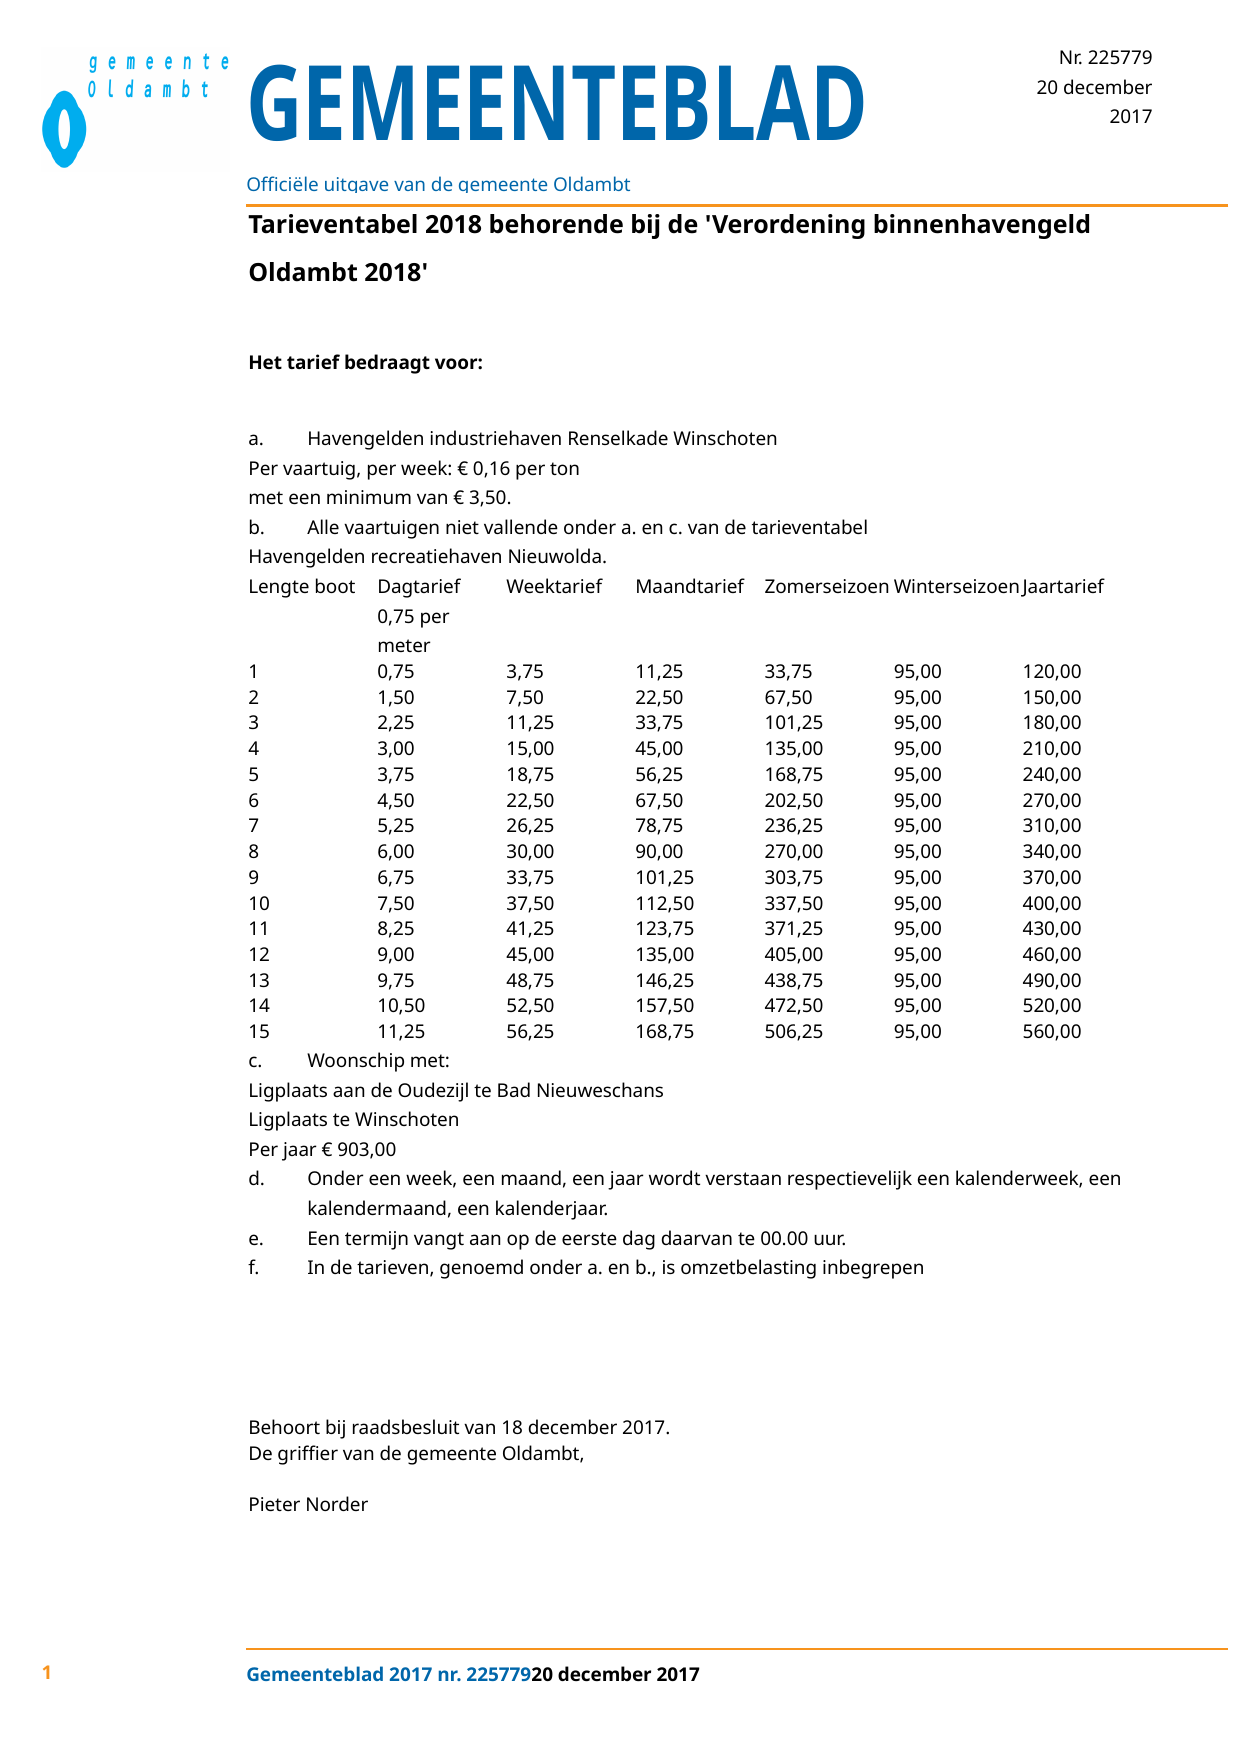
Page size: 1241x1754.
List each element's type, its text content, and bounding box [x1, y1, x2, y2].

table_cell 150,00 [1023, 684, 1152, 709]
table_cell 95,00 [894, 864, 1022, 890]
table_cell 3,00 [377, 735, 506, 761]
table_cell 146,25 [635, 967, 764, 993]
table_cell 14 [248, 993, 377, 1018]
table_cell 3,75 [377, 761, 506, 787]
table_cell 56,25 [635, 761, 764, 787]
table_cell 95,00 [894, 838, 1022, 864]
table_cell 1,50 [377, 684, 506, 709]
table_cell 270,00 [764, 838, 893, 864]
table_cell 6,75 [377, 864, 506, 890]
table_header Jaartarief [1023, 573, 1152, 658]
table_cell 340,00 [1023, 838, 1152, 864]
table_cell 41,25 [506, 915, 635, 941]
table_cell 22,50 [635, 684, 764, 709]
table_cell 95,00 [894, 890, 1022, 915]
table_cell 5 [248, 761, 377, 787]
table_cell 95,00 [894, 710, 1022, 735]
table_header Dagtarief 0,75 per meter [377, 573, 506, 658]
table_cell 95,00 [894, 967, 1022, 993]
text Behoort bij raadsbesluit van 18 december 2017. [248, 1414, 1152, 1440]
table_cell 95,00 [894, 684, 1022, 709]
table_cell 95,00 [894, 761, 1022, 787]
table_cell 460,00 [1023, 941, 1152, 967]
table_cell 95,00 [894, 787, 1022, 812]
table_cell 135,00 [635, 941, 764, 967]
table_cell 15 [248, 1018, 377, 1044]
table_cell 236,25 [764, 813, 893, 838]
table_cell 560,00 [1023, 1018, 1152, 1044]
table_cell 123,75 [635, 915, 764, 941]
table_header Maandtarief [635, 573, 764, 658]
table_cell 371,25 [764, 915, 893, 941]
list In de tarieven, genoemd onder a. en b., is omzetbelasting inbegrepen [248, 1254, 1152, 1280]
table_cell 5,25 [377, 813, 506, 838]
table_cell 95,00 [894, 813, 1022, 838]
list Een termijn vangt aan op de eerste dag daarvan te 00.00 uur. [248, 1225, 1152, 1251]
table_cell 48,75 [506, 967, 635, 993]
table_cell 168,75 [764, 761, 893, 787]
table_header Weektarief [506, 573, 635, 658]
table_cell 8 [248, 838, 377, 864]
table_cell 270,00 [1023, 787, 1152, 812]
table_cell 0,75 [377, 658, 506, 684]
table_cell 11,25 [635, 658, 764, 684]
table_cell 4 [248, 735, 377, 761]
list Onder een week, een maand, een jaar wordt verstaan respectievelijk een kalenderweek, een kalendermaand, een kalenderjaar. [248, 1166, 1152, 1221]
table_cell 4,50 [377, 787, 506, 812]
text Havengelden recreatiehaven Nieuwolda. [248, 543, 1152, 569]
table_cell 337,50 [764, 890, 893, 915]
table_cell 33,75 [635, 710, 764, 735]
table_cell 2,25 [377, 710, 506, 735]
table_cell 157,50 [635, 993, 764, 1018]
table_cell 95,00 [894, 658, 1022, 684]
table_cell 45,00 [506, 941, 635, 967]
table_cell 26,25 [506, 813, 635, 838]
text Per jaar € 903,00 [248, 1136, 1152, 1162]
table_cell 405,00 [764, 941, 893, 967]
table_cell 438,75 [764, 967, 893, 993]
picture [41, 47, 231, 172]
table_cell 101,25 [764, 710, 893, 735]
list Woonschip met: [248, 1047, 1152, 1073]
table_cell 22,50 [506, 787, 635, 812]
table_cell 33,75 [506, 864, 635, 890]
table_cell 15,00 [506, 735, 635, 761]
table_cell 90,00 [635, 838, 764, 864]
text De griffier van de gemeente Oldambt, [248, 1440, 1152, 1466]
table_cell 9,75 [377, 967, 506, 993]
text Ligplaats aan de Oudezijl te Bad Nieuweschans [248, 1077, 1152, 1103]
table_cell 120,00 [1023, 658, 1152, 684]
table_cell 12 [248, 941, 377, 967]
table_cell 1 [248, 658, 377, 684]
table_cell 95,00 [894, 941, 1022, 967]
text Tarieventabel 2018 behorende bij de 'Verordening binnenhavengeld Oldambt 2018' [248, 207, 1152, 288]
table_header Winterseizoen [894, 573, 1022, 658]
table_cell 490,00 [1023, 967, 1152, 993]
table_cell 37,50 [506, 890, 635, 915]
table_cell 168,75 [635, 1018, 764, 1044]
table_cell 67,50 [764, 684, 893, 709]
table_cell 8,25 [377, 915, 506, 941]
text Ligplaats te Winschoten [248, 1106, 1152, 1132]
text Het tarief bedraagt voor: [248, 347, 1152, 376]
table_cell 400,00 [1023, 890, 1152, 915]
table_cell 520,00 [1023, 993, 1152, 1018]
table_cell 13 [248, 967, 377, 993]
text Pieter Norder [248, 1492, 1152, 1517]
table_cell 11 [248, 915, 377, 941]
table_cell 45,00 [635, 735, 764, 761]
text met een minimum van € 3,50. [248, 484, 1152, 510]
table_cell 30,00 [506, 838, 635, 864]
table_cell 6 [248, 787, 377, 812]
table_cell 2 [248, 684, 377, 709]
table_cell 95,00 [894, 915, 1022, 941]
table_cell 95,00 [894, 1018, 1022, 1044]
table_cell 11,25 [377, 1018, 506, 1044]
table_cell 56,25 [506, 1018, 635, 1044]
table_cell 472,50 [764, 993, 893, 1018]
table_cell 7 [248, 813, 377, 838]
table_cell 303,75 [764, 864, 893, 890]
table_cell 430,00 [1023, 915, 1152, 941]
text Per vaartuig, per week: € 0,16 per ton [248, 455, 1152, 481]
table_cell 135,00 [764, 735, 893, 761]
table_header Lengte boot [248, 573, 377, 658]
table_cell 310,00 [1023, 813, 1152, 838]
table_cell 10,50 [377, 993, 506, 1018]
list Alle vaartuigen niet vallende onder a. en c. van de tarieventabel [248, 514, 1152, 540]
table_cell 210,00 [1023, 735, 1152, 761]
table_cell 180,00 [1023, 710, 1152, 735]
table_cell 52,50 [506, 993, 635, 1018]
table_cell 67,50 [635, 787, 764, 812]
table_cell 10 [248, 890, 377, 915]
table_cell 3 [248, 710, 377, 735]
table_cell 240,00 [1023, 761, 1152, 787]
table_cell 78,75 [635, 813, 764, 838]
table_header Zomerseizoen [764, 573, 893, 658]
table_cell 9,00 [377, 941, 506, 967]
table_cell 9 [248, 864, 377, 890]
table_cell 95,00 [894, 993, 1022, 1018]
list Havengelden industriehaven Renselkade Winschoten [248, 425, 1152, 451]
table_cell 11,25 [506, 710, 635, 735]
table_cell 95,00 [894, 735, 1022, 761]
table_cell 202,50 [764, 787, 893, 812]
table_cell 506,25 [764, 1018, 893, 1044]
table_cell 370,00 [1023, 864, 1152, 890]
table_cell 7,50 [377, 890, 506, 915]
table_cell 112,50 [635, 890, 764, 915]
table_cell 101,25 [635, 864, 764, 890]
table_cell 6,00 [377, 838, 506, 864]
table_cell 33,75 [764, 658, 893, 684]
table_cell 3,75 [506, 658, 635, 684]
table_cell 7,50 [506, 684, 635, 709]
table_cell 18,75 [506, 761, 635, 787]
